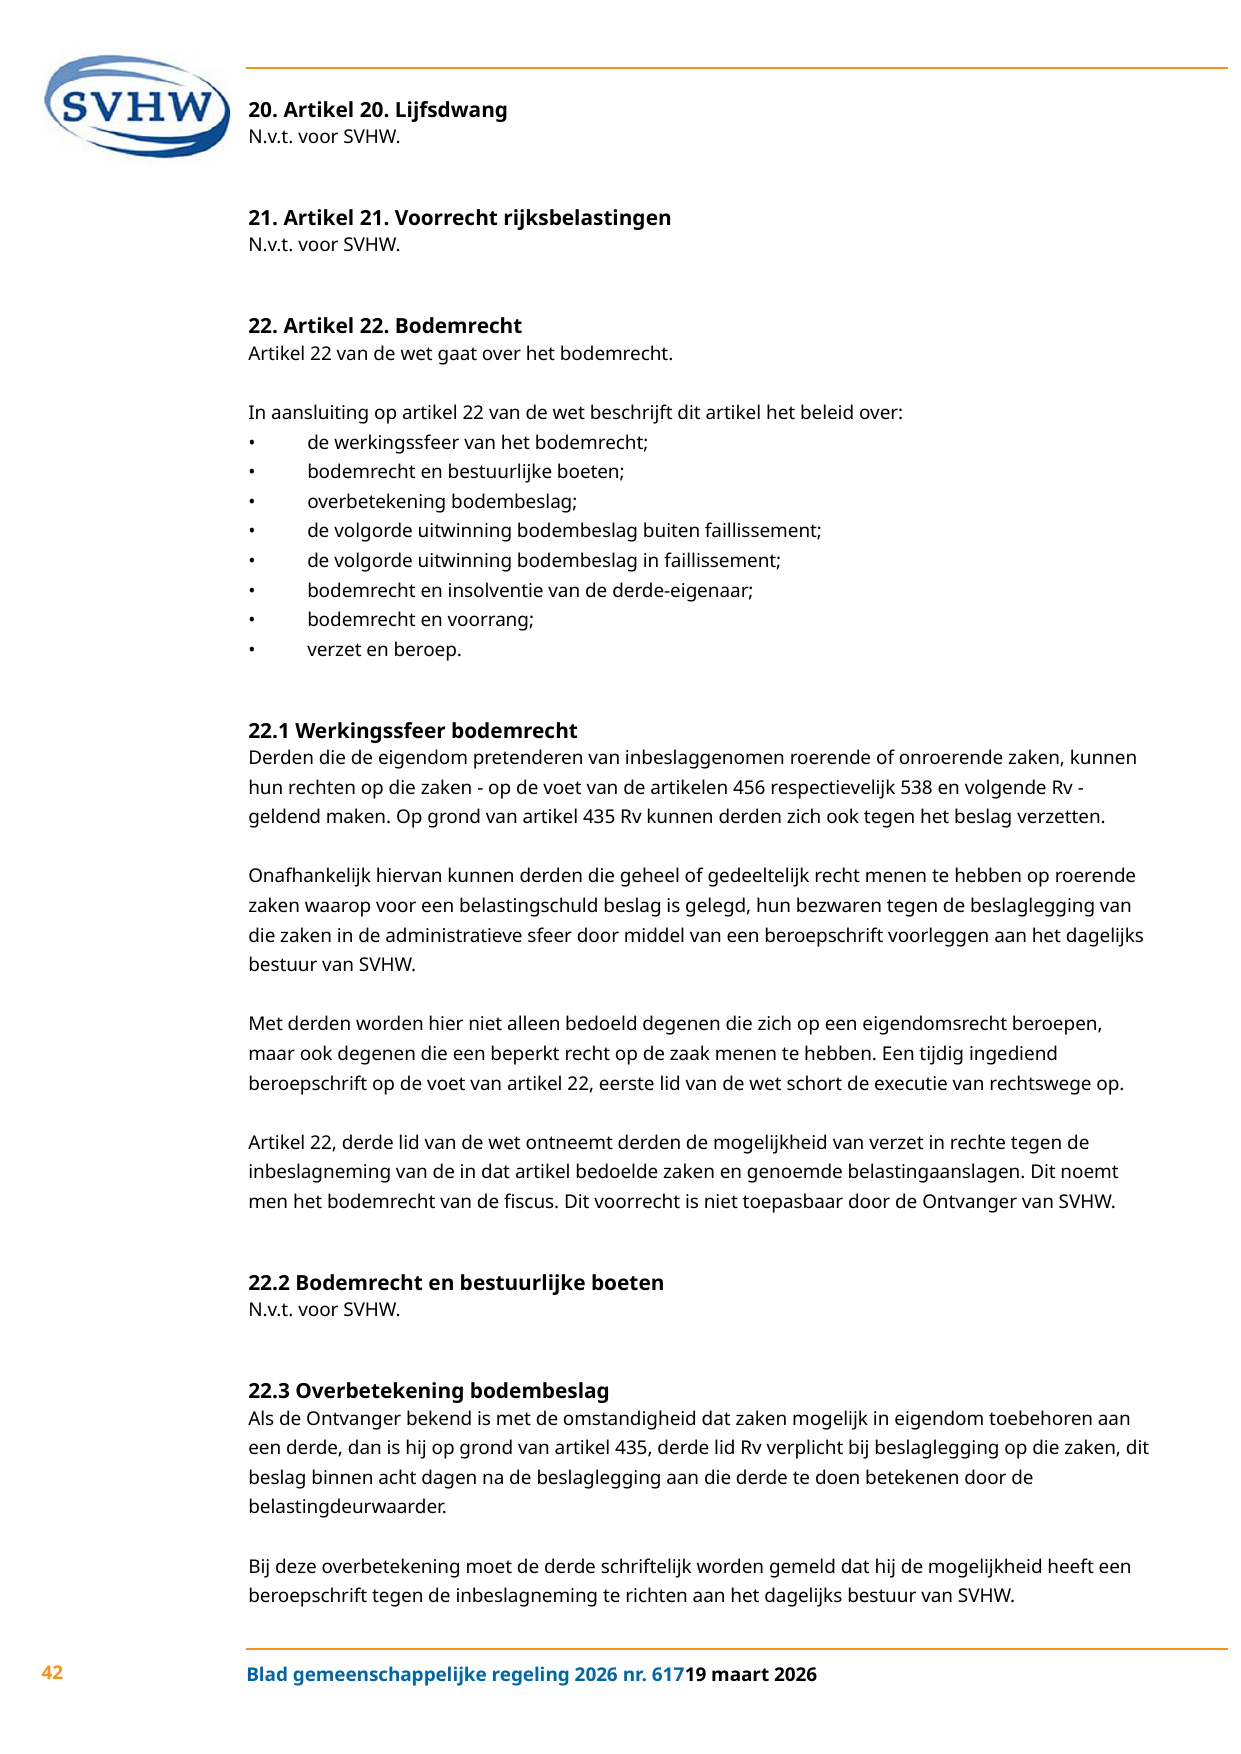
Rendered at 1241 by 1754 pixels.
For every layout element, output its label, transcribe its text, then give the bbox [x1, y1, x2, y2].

text Artikel 22 van de wet gaat over het bodemrecht. [248, 340, 1152, 366]
text 22. Artikel 22. Bodemrecht [248, 312, 1152, 340]
text 22.3 Overbetekening bodembeslag [248, 1377, 1152, 1405]
text N.v.t. voor SVHW. [248, 1297, 1152, 1322]
list de volgorde uitwinning bodembeslag in faillissement; [248, 547, 1152, 573]
text 20. Artikel 20. Lijfsdwang [248, 95, 1152, 123]
text 22.1 Werkingssfeer bodemrecht [248, 716, 1152, 744]
text In aansluiting op artikel 22 van de wet beschrijft dit artikel het beleid over: [248, 399, 1152, 425]
text Artikel 22, derde lid van de wet ontneemt derden de mogelijkheid van verzet in rechte tegen de inbeslagneming van de in dat artikel bedoelde zaken en genoemde belastingaanslagen. Dit noemt men het bodemrecht van de fiscus. Dit voorrecht is niet toepasbaar door de Ontvanger van SVHW. [248, 1129, 1152, 1214]
text N.v.t. voor SVHW. [248, 232, 1152, 257]
list bodemrecht en voorrang; [248, 606, 1152, 632]
text Bij deze overbetekening moet de derde schriftelijk worden gemeld dat hij de mogelijkheid heeft een beroepschrift tegen de inbeslagneming te richten aan het dagelijks bestuur van SVHW. [248, 1553, 1152, 1608]
text 22.2 Bodemrecht en bestuurlijke boeten [248, 1268, 1152, 1297]
list bodemrecht en insolventie van de derde-eigenaar; [248, 577, 1152, 602]
text 21. Artikel 21. Voorrecht rijksbelastingen [248, 203, 1152, 232]
text Onafhankelijk hiervan kunnen derden die geheel of gedeeltelijk recht menen te hebben op roerende zaken waarop voor een belastingschuld beslag is gelegd, hun bezwaren tegen de beslaglegging van die zaken in de administratieve sfeer door middel van een beroepschrift voorleggen aan het dagelijks bestuur van SVHW. [248, 863, 1152, 977]
list verzet en beroep. [248, 636, 1152, 662]
list de volgorde uitwinning bodembeslag buiten faillissement; [248, 518, 1152, 543]
list bodemrecht en bestuurlijke boeten; [248, 458, 1152, 484]
text Met derden worden hier niet alleen bedoeld degenen die zich op een eigendomsrecht beroepen, maar ook degenen die een beperkt recht op de zaak menen te hebben. Een tijdig ingediend beroepschrift op de voet van artikel 22, eerste lid van de wet schort de executie van rechtswege op. [248, 1011, 1152, 1096]
text Als de Ontvanger bekend is met de omstandigheid dat zaken mogelijk in eigendom toebehoren aan een derde, dan is hij op grond van artikel 435, derde lid Rv verplicht bij beslaglegging op die zaken, dit beslag binnen acht dagen na de beslaglegging aan die derde te doen betekenen door de belastingdeurwaarder. [248, 1405, 1152, 1519]
text Derden die de eigendom pretenderen van inbeslaggenomen roerende of onroerende zaken, kunnen hun rechten op die zaken - op de voet van de artikelen 456 respectievelijk 538 en volgende Rv - geldend maken. Op grond van artikel 435 Rv kunnen derden zich ook tegen het beslag verzetten. [248, 744, 1152, 829]
text N.v.t. voor SVHW. [248, 123, 1152, 149]
list overbetekening bodembeslag; [248, 488, 1152, 514]
picture [41, 47, 231, 172]
list de werkingssfeer van het bodemrecht; [248, 429, 1152, 454]
